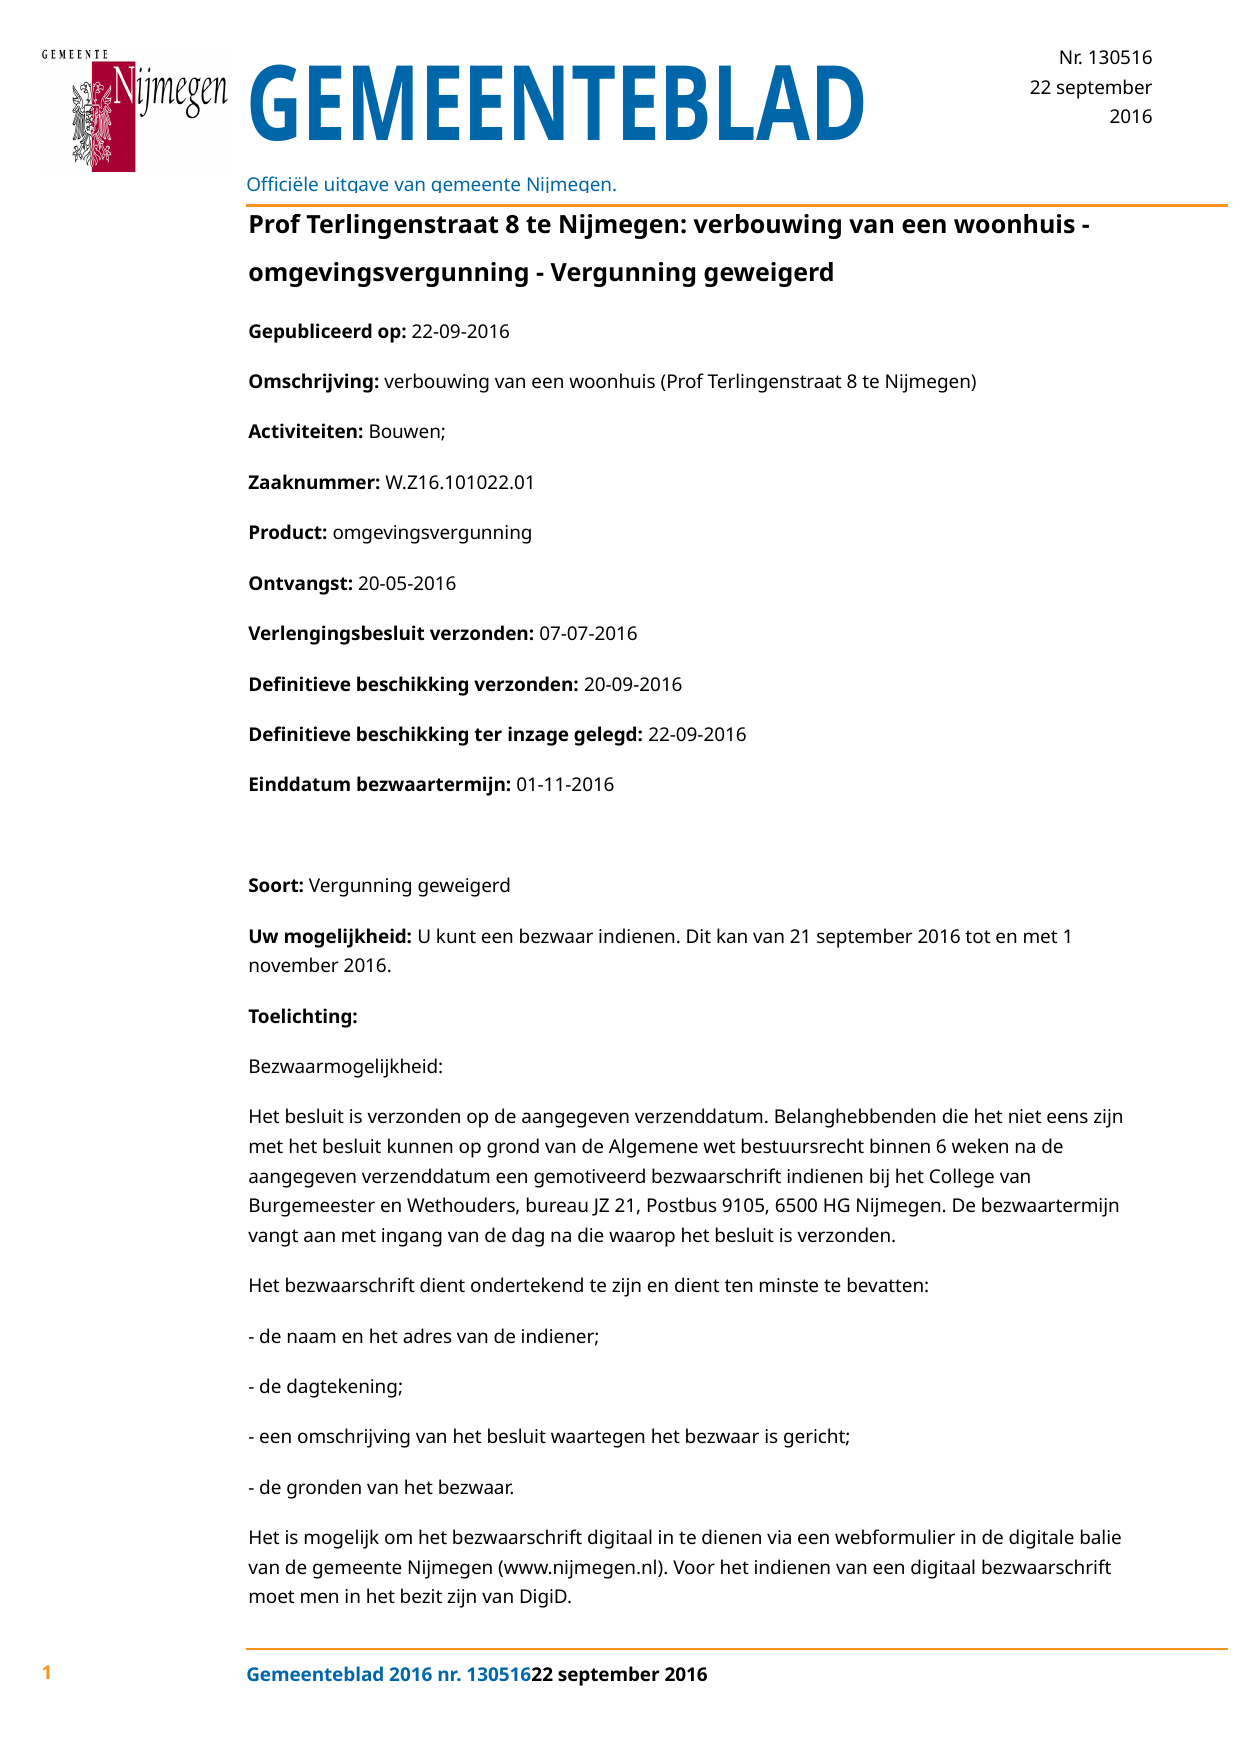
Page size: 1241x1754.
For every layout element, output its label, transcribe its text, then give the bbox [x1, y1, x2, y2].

text Activiteiten: Bouwen; [248, 419, 1152, 444]
text Het is mogelijk om het bezwaarschrift digitaal in te dienen via een webformulier in de digitale balie van de gemeente Nijmegen (www.nijmegen.nl). Voor het indienen van een digitaal bezwaarschrift moet men in het bezit zijn van DigiD. [248, 1524, 1152, 1609]
text Ontvangst: 20-05-2016 [248, 570, 1152, 596]
text Prof Terlingenstraat 8 te Nijmegen: verbouwing van een woonhuis - omgevingsvergunning - Vergunning geweigerd [248, 207, 1152, 288]
text Bezwaarmogelijkheid: [248, 1053, 1152, 1079]
text Product: omgevingsvergunning [248, 519, 1152, 545]
text Gepubliceerd op: 22-09-2016 [248, 318, 1152, 344]
text - de gronden van het bezwaar. [248, 1474, 1152, 1500]
text Omschrijving: verbouwing van een woonhuis (Prof Terlingenstraat 8 te Nijmegen) [248, 368, 1152, 394]
text Zaaknummer: W.Z16.101022.01 [248, 469, 1152, 495]
text - de naam en het adres van de indiener; [248, 1323, 1152, 1349]
text Het besluit is verzonden op de aangegeven verzenddatum. Belanghebbenden die het niet eens zijn met het besluit kunnen op grond van de Algemene wet bestuursrecht binnen 6 weken na de aangegeven verzenddatum een gemotiveerd bezwaarschrift indienen bij het College van Burgemeester en Wethouders, bureau JZ 21, Postbus 9105, 6500 HG Nijmegen. De bezwaartermijn vangt aan met ingang van de dag na die waarop het besluit is verzonden. [248, 1104, 1152, 1248]
text - een omschrijving van het besluit waartegen het bezwaar is gericht; [248, 1424, 1152, 1449]
text Definitieve beschikking verzonden: 20-09-2016 [248, 671, 1152, 697]
text Soort: Vergunning geweigerd [248, 872, 1152, 898]
text Uw mogelijkheid: U kunt een bezwaar indienen. Dit kan van 21 september 2016 tot en met 1 november 2016. [248, 923, 1152, 978]
text Verlengingsbesluit verzonden: 07-07-2016 [248, 620, 1152, 646]
text - de dagtekening; [248, 1373, 1152, 1399]
text Definitieve beschikking ter inzage gelegd: 22-09-2016 [248, 721, 1152, 747]
text Het bezwaarschrift dient ondertekend te zijn en dient ten minste te bevatten: [248, 1272, 1152, 1298]
picture [41, 47, 231, 172]
text Einddatum bezwaartermijn: 01-11-2016 [248, 772, 1152, 797]
text Toelichting: [248, 1003, 1152, 1029]
